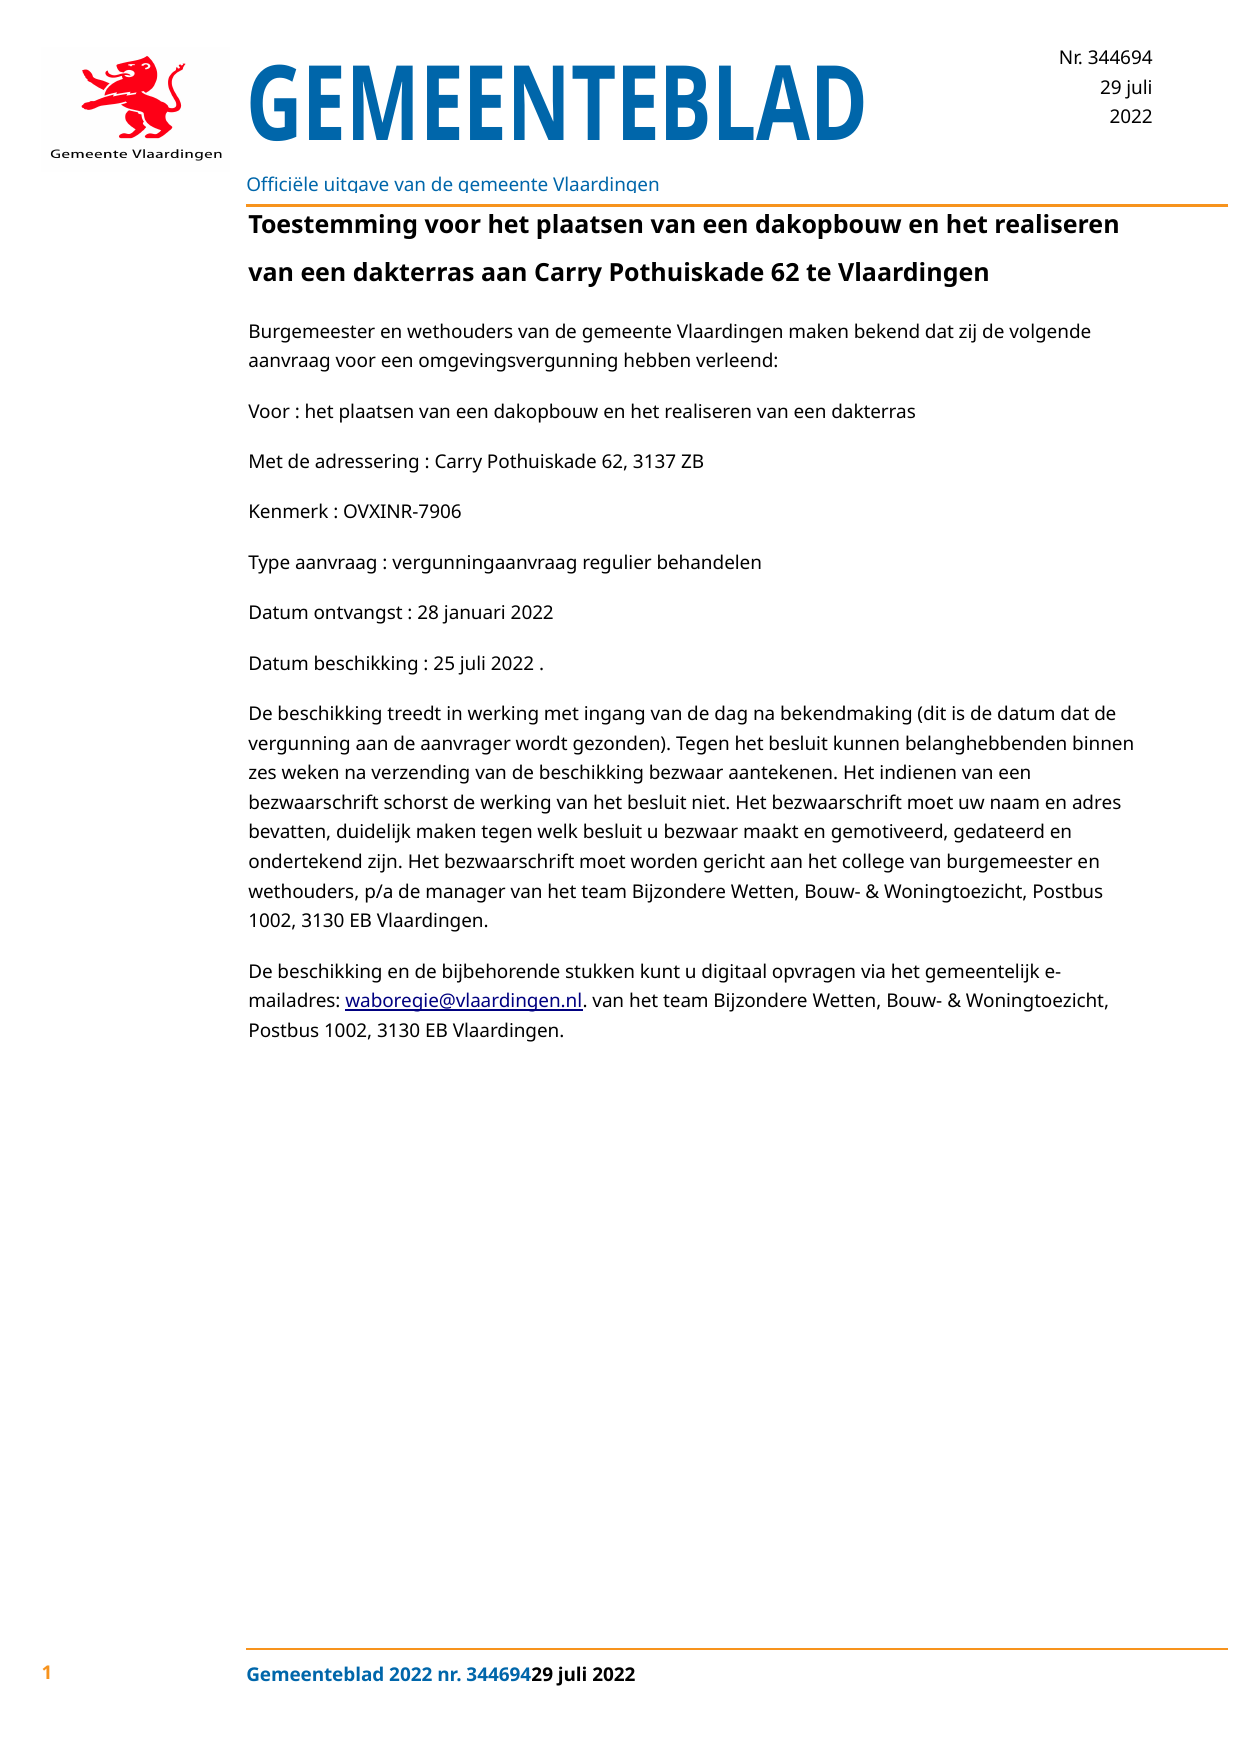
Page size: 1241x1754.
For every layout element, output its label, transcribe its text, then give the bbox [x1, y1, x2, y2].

text Kenmerk : OVXINR-7906 [248, 499, 1152, 524]
text Datum beschikking : 25 juli 2022 . [248, 650, 1152, 676]
text Voor : het plaatsen van een dakopbouw en het realiseren van een dakterras [248, 398, 1152, 424]
text De beschikking treedt in werking met ingang van de dag na bekendmaking (dit is de datum dat de vergunning aan de aanvrager wordt gezonden). Tegen het besluit kunnen belanghebbenden binnen zes weken na verzending van de beschikking bezwaar aantekenen. Het indienen van een bezwaarschrift schorst de werking van het besluit niet. Het bezwaarschrift moet uw naam en adres bevatten, duidelijk maken tegen welk besluit u bezwaar maakt en gemotiveerd, gedateerd en ondertekend zijn. Het bezwaarschrift moet worden gericht aan het college van burgemeester en wethouders, p/a de manager van het team Bijzondere Wetten, Bouw- & Woningtoezicht, Postbus 1002, 3130 EB Vlaardingen. [248, 700, 1152, 933]
text Toestemming voor het plaatsen van een dakopbouw en het realiseren van een dakterras aan Carry Pothuiskade 62 te Vlaardingen [248, 207, 1152, 288]
text Datum ontvangst : 28 januari 2022 [248, 599, 1152, 625]
text Met de adressering : Carry Pothuiskade 62, 3137 ZB [248, 448, 1152, 474]
picture [41, 47, 231, 172]
text Type aanvraag : vergunningaanvraag regulier behandelen [248, 549, 1152, 575]
text Burgemeester en wethouders van de gemeente Vlaardingen maken bekend dat zij de volgende aanvraag voor een omgevingsvergunning hebben verleend: [248, 318, 1152, 373]
text De beschikking en de bijbehorende stukken kunt u digitaal opvragen via het gemeentelijk e-mailadres: waboregie@vlaardingen.nl. van het team Bijzondere Wetten, Bouw- & Woningtoezicht, Postbus 1002, 3130 EB Vlaardingen. [248, 958, 1152, 1043]
